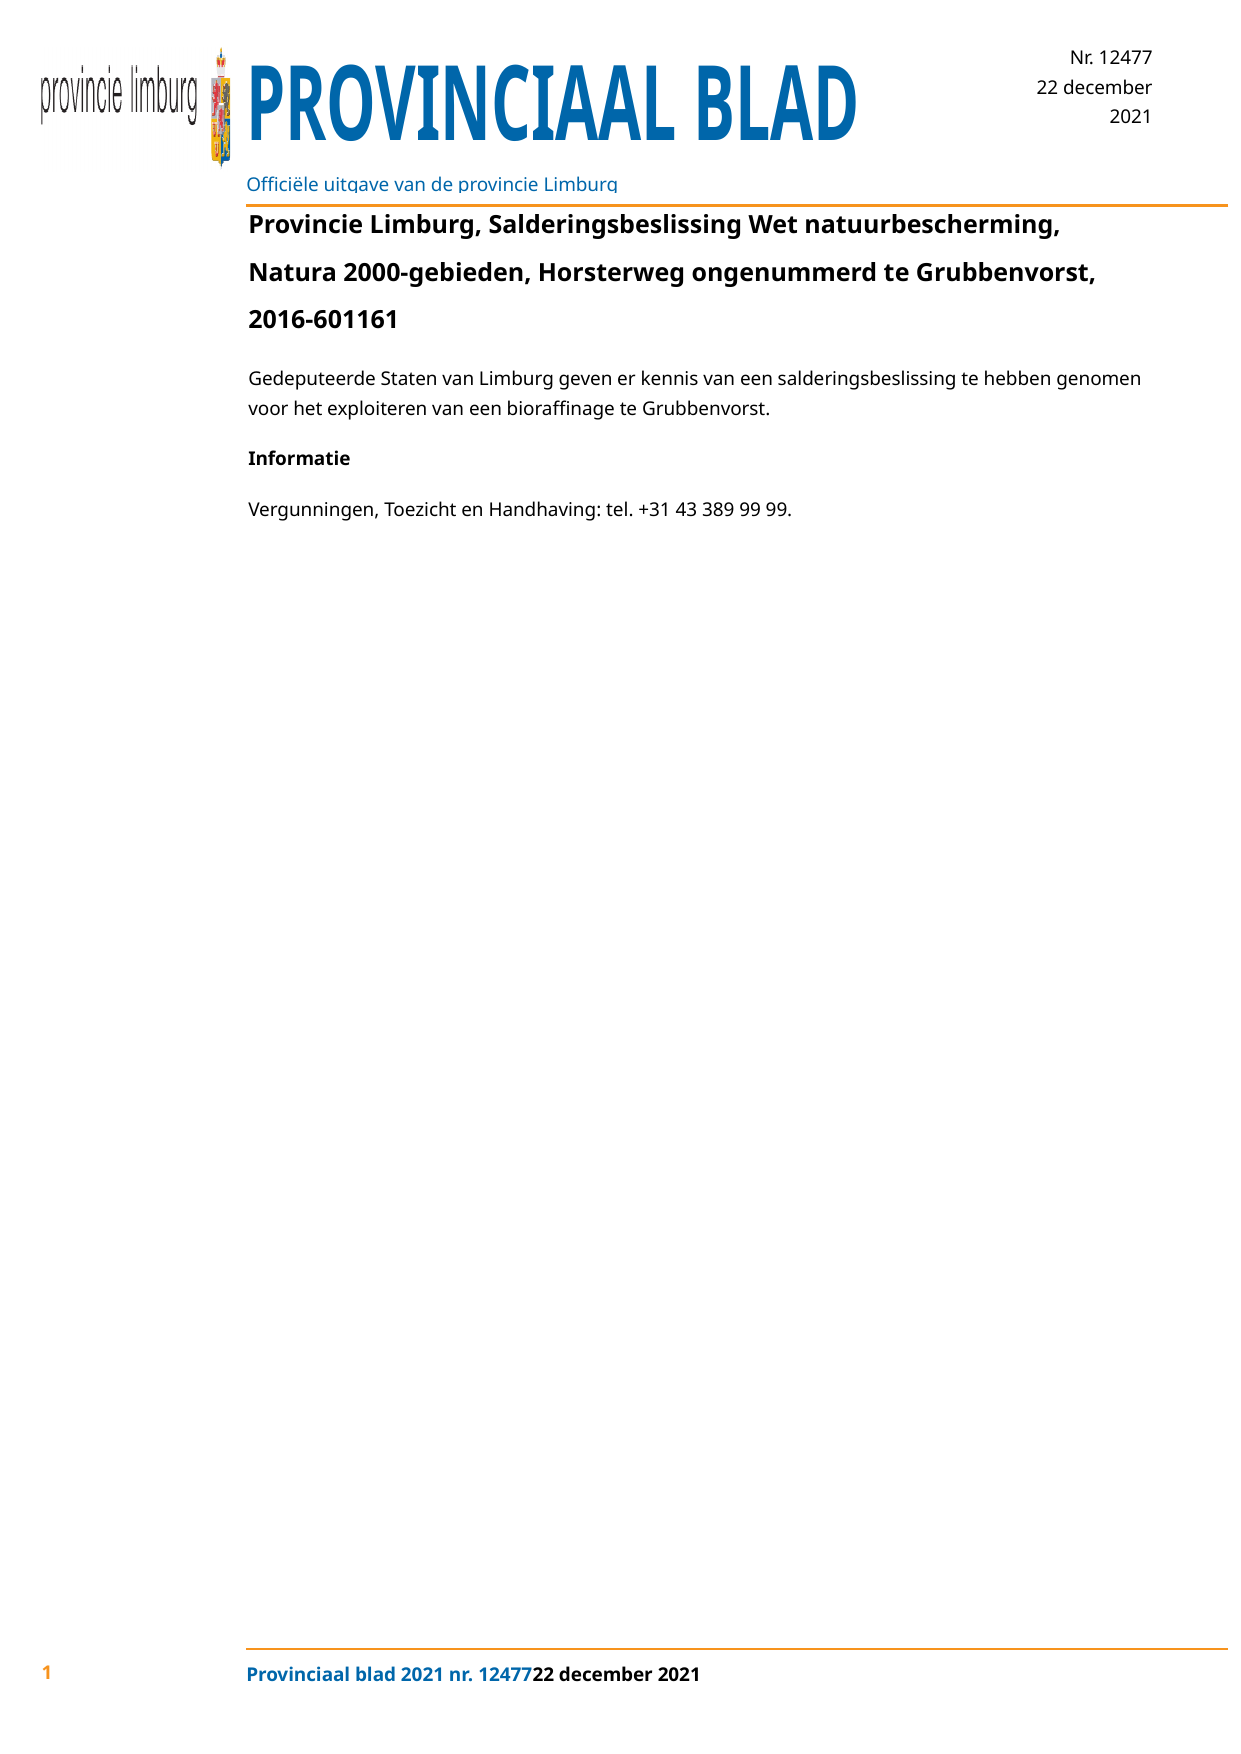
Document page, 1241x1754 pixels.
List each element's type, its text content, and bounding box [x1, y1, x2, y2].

text Vergunningen, Toezicht en Handhaving: tel. +31 43 389 99 99. [248, 496, 1152, 522]
text Provincie Limburg, Salderingsbeslissing Wet natuurbescherming, Natura 2000-gebieden, Horsterweg ongenummerd te Grubbenvorst, 2016-601161 [248, 207, 1152, 336]
picture [41, 47, 231, 172]
text Gedeputeerde Staten van Limburg geven er kennis van een salderingsbeslissing te hebben genomen voor het exploiteren van een bioraffinage te Grubbenvorst. [248, 366, 1152, 421]
text Informatie [248, 446, 1152, 471]
